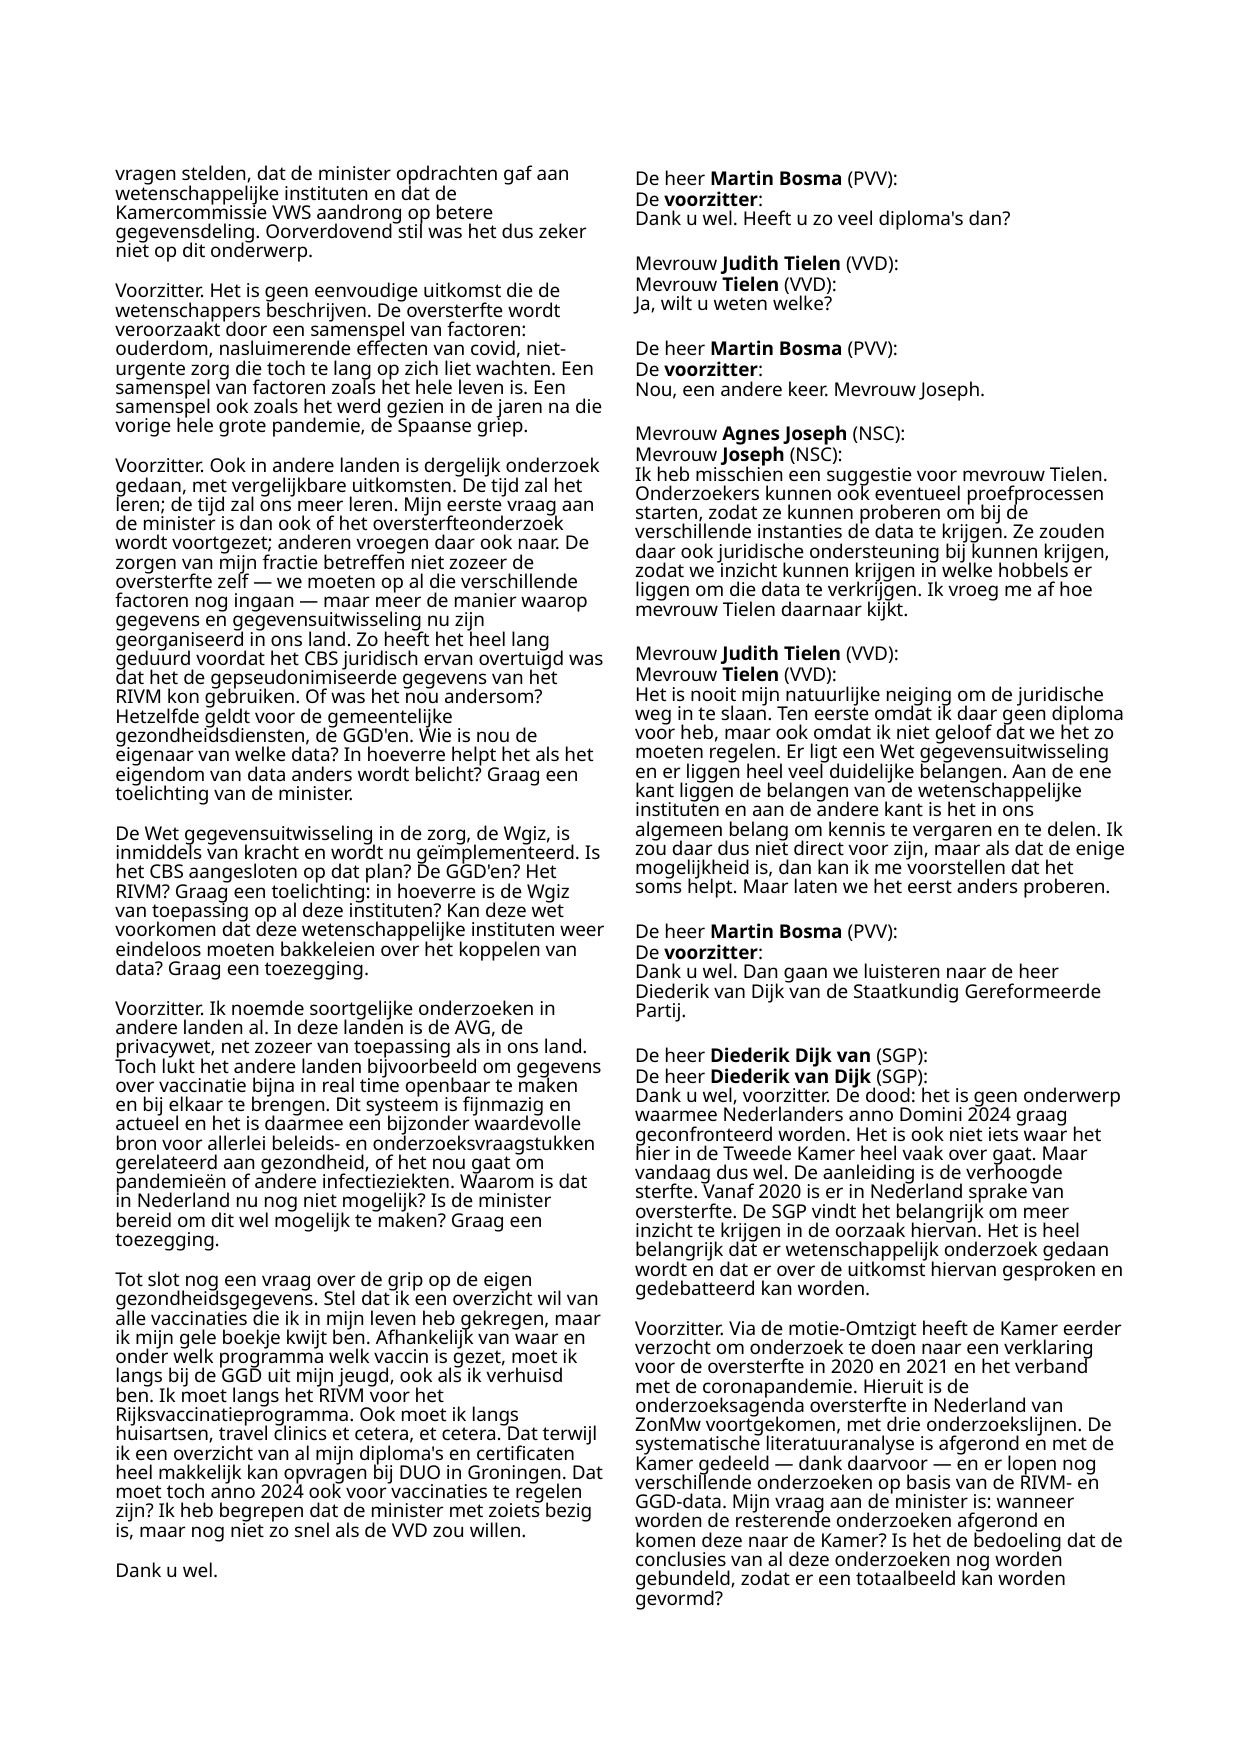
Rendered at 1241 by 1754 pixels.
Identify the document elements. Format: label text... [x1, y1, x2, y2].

text Voorzitter. Ook in andere landen is dergelijk onderzoek gedaan, met vergelijkbare uitkomsten. De tijd zal het leren; de tijd zal ons meer leren. Mijn eerste vraag aan de minister is dan ook of het oversterfteonderzoek wordt voortgezet; anderen vroegen daar ook naar. De zorgen van mijn fractie betreffen niet zozeer de oversterfte zelf — we moeten op al die verschillende factoren nog ingaan — maar meer de manier waarop gegevens en gegevensuitwisseling nu zijn georganiseerd in ons land. Zo heeft het heel lang geduurd voordat het CBS juridisch ervan overtuigd was dat het de gepseudonimiseerde gegevens van het RIVM kon gebruiken. Of was het nou andersom? Hetzelfde geldt voor de gemeentelijke gezondheidsdiensten, de GGD'en. Wie is nou de eigenaar van welke data? In hoeverre helpt het als het eigendom van data anders wordt belicht? Graag een toelichting van de minister. [115, 457, 605, 804]
text De heer Martin Bosma (PVV): [635, 918, 1125, 944]
text Ja, wilt u weten welke? [635, 295, 1125, 315]
text Mevrouw Tielen (VVD): [635, 276, 1125, 295]
text Mevrouw Judith Tielen (VVD): [635, 250, 1125, 276]
text Mevrouw Agnes Joseph (NSC): [635, 421, 1125, 446]
text Dank u wel. Heeft u zo veel diploma's dan? [635, 210, 1125, 229]
text De voorzitter: [635, 191, 1125, 210]
text Dank u wel, voorzitter. De dood: het is geen onderwerp waarmee Nederlanders anno Domini 2024 graag geconfronteerd worden. Het is ook niet iets waar het hier in de Tweede Kamer heel vaak over gaat. Maar vandaag dus wel. De aanleiding is de verhoogde sterfte. Vanaf 2020 is er in Nederland sprake van oversterfte. De SGP vindt het belangrijk om meer inzicht te krijgen in de oorzaak hiervan. Het is heel belangrijk dat er wetenschappelijk onderzoek gedaan wordt en dat er over de uitkomst hiervan gesproken en gedebatteerd kan worden. [635, 1087, 1125, 1299]
text De heer Diederik Dijk van (SGP): [635, 1042, 1125, 1068]
text Voorzitter. Het is geen eenvoudige uitkomst die de wetenschappers beschrijven. De oversterfte wordt veroorzaakt door een samenspel van factoren: ouderdom, nasluimerende effecten van covid, niet-urgente zorg die toch te lang op zich liet wachten. Een samenspel van factoren zoals het hele leven is. Een samenspel ook zoals het werd gezien in de jaren na die vorige hele grote pandemie, de Spaanse griep. [115, 282, 605, 437]
text Mevrouw Judith Tielen (VVD): [635, 641, 1125, 666]
text Het is nooit mijn natuurlijke neiging om de juridische weg in te slaan. Ten eerste omdat ik daar geen diploma voor heb, maar ook omdat ik niet geloof dat we het zo moeten regelen. Er ligt een Wet gegevensuitwisseling en er liggen heel veel duidelijke belangen. Aan de ene kant liggen de belangen van de wetenschappelijke instituten en aan de andere kant is het in ons algemeen belang om kennis te vergaren en te delen. Ik zou daar dus niet direct voor zijn, maar als dat de enige mogelijkheid is, dan kan ik me voorstellen dat het soms helpt. Maar laten we het eerst anders proberen. [635, 686, 1125, 898]
text Voorzitter. Via de motie-Omtzigt heeft de Kamer eerder verzocht om onderzoek te doen naar een verklaring voor de oversterfte in 2020 en 2021 en het verband met de coronapandemie. Hieruit is de onderzoeksagenda oversterfte in Nederland van ZonMw voortgekomen, met drie onderzoekslijnen. De systematische literatuuranalyse is afgerond en met de Kamer gedeeld — dank daarvoor — en er lopen nog verschillende onderzoeken op basis van de RIVM- en GGD-data. Mijn vraag aan de minister is: wanneer worden de resterende onderzoeken afgerond en komen deze naar de Kamer? Is het de bedoeling dat de conclusies van al deze onderzoeken nog worden gebundeld, zodat er een totaalbeeld kan worden gevormd? [635, 1320, 1125, 1609]
text Nou, een andere keer. Mevrouw Joseph. [635, 381, 1125, 400]
text De voorzitter: [635, 361, 1125, 381]
text Tot slot nog een vraag over de grip op de eigen gezondheidsgegevens. Stel dat ik een overzicht wil van alle vaccinaties die ik in mijn leven heb gekregen, maar ik mijn gele boekje kwijt ben. Afhankelijk van waar en onder welk programma welk vaccin is gezet, moet ik langs bij de GGD uit mijn jeugd, ook als ik verhuisd ben. Ik moet langs het RIVM voor het Rijksvaccinatieprogramma. Ook moet ik langs huisartsen, travel clinics et cetera, et cetera. Dat terwijl ik een overzicht van al mijn diploma's en certificaten heel makkelijk kan opvragen bij DUO in Groningen. Dat moet toch anno 2024 ook voor vaccinaties te regelen zijn? Ik heb begrepen dat de minister met zoiets bezig is, maar nog niet zo snel als de VVD zou willen. [115, 1271, 605, 1541]
text Voorzitter. Ik noemde soortgelijke onderzoeken in andere landen al. In deze landen is de AVG, de privacywet, net zozeer van toepassing als in ons land. Toch lukt het andere landen bijvoorbeeld om gegevens over vaccinatie bijna in real time openbaar te maken en bij elkaar te brengen. Dit systeem is fijnmazig en actueel en het is daarmee een bijzonder waardevolle bron voor allerlei beleids- en onderzoeksvraagstukken gerelateerd aan gezondheid, of het nou gaat om pandemieën of andere infectieziekten. Waarom is dat in Nederland nu nog niet mogelijk? Is de minister bereid om dit wel mogelijk te maken? Graag een toezegging. [115, 1000, 605, 1250]
text Mevrouw Joseph (NSC): [635, 446, 1125, 466]
text De heer Martin Bosma (PVV): [635, 165, 1125, 191]
text Dank u wel. [115, 1562, 605, 1581]
text De Wet gegevensuitwisseling in de zorg, de Wgiz, is inmiddels van kracht en wordt nu geïmplementeerd. Is het CBS aangesloten op dat plan? De GGD'en? Het RIVM? Graag een toelichting: in hoeverre is de Wgiz van toepassing op al deze instituten? Kan deze wet voorkomen dat deze wetenschappelijke instituten weer eindeloos moeten bakkeleien over het koppelen van data? Graag een toezegging. [115, 825, 605, 979]
text De voorzitter: [635, 944, 1125, 963]
text Ik heb misschien een suggestie voor mevrouw Tielen. Onderzoekers kunnen ook eventueel proefprocessen starten, zodat ze kunnen proberen om bij de verschillende instanties de data te krijgen. Ze zouden daar ook juridische ondersteuning bij kunnen krijgen, zodat we inzicht kunnen krijgen in welke hobbels er liggen om die data te verkrijgen. Ik vroeg me af hoe mevrouw Tielen daarnaar kijkt. [635, 466, 1125, 620]
text Dank u wel. Dan gaan we luisteren naar de heer Diederik van Dijk van de Staatkundig Gereformeerde Partij. [635, 963, 1125, 1021]
text Mevrouw Tielen (VVD): [635, 666, 1125, 686]
text De heer Martin Bosma (PVV): [635, 336, 1125, 361]
text vragen stelden, dat de minister opdrachten gaf aan wetenschappelijke instituten en dat de Kamercommissie VWS aandrong op betere gegevensdeling. Oorverdovend stil was het dus zeker niet op dit onderwerp. [115, 165, 605, 262]
text De heer Diederik van Dijk (SGP): [635, 1068, 1125, 1087]
